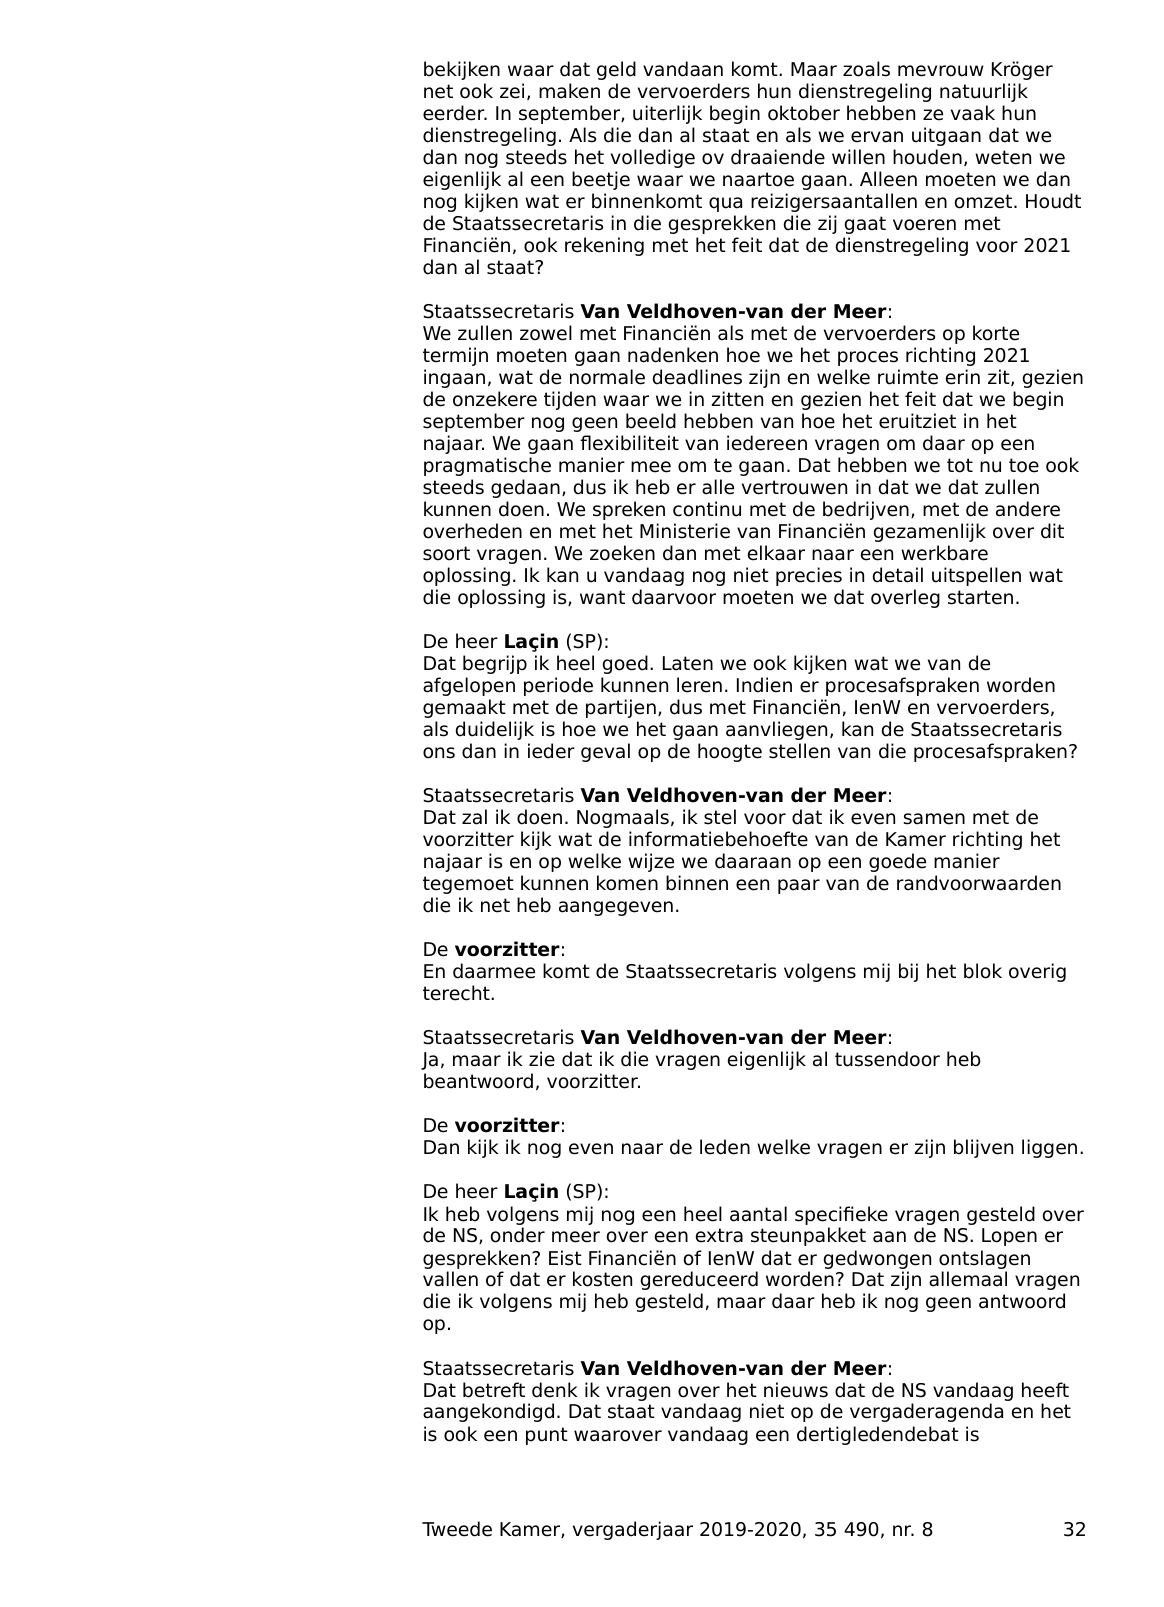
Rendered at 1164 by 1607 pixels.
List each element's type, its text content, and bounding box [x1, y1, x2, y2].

text Dat begrijp ik heel goed. Laten we ook kijken wat we van de afgelopen periode kunnen leren. Indien er procesafspraken worden gemaakt met de partijen, dus met Financiën, IenW en vervoerders, als duidelijk is hoe we het gaan aanvliegen, kan de Staatssecretaris ons dan in ieder geval op de hoogte stellen van die procesafspraken? [422, 653, 1087, 763]
text De voorzitter: [422, 1115, 1087, 1137]
text Staatssecretaris Van Veldhoven-van der Meer: [422, 1357, 1087, 1379]
text Staatssecretaris Van Veldhoven-van der Meer: [422, 301, 1087, 323]
text We zullen zowel met Financiën als met de vervoerders op korte termijn moeten gaan nadenken hoe we het proces richting 2021 ingaan, wat de normale deadlines zijn en welke ruimte erin zit, gezien de onzekere tijden waar we in zitten en gezien het feit dat we begin september nog geen beeld hebben van hoe het eruitziet in het najaar. We gaan flexibiliteit van iedereen vragen om daar op een pragmatische manier mee om te gaan. Dat hebben we tot nu toe ook steeds gedaan, dus ik heb er alle vertrouwen in dat we dat zullen kunnen doen. We spreken continu met de bedrijven, met de andere overheden en met het Ministerie van Financiën gezamenlijk over dit soort vragen. We zoeken dan met elkaar naar een werkbare oplossing. Ik kan u vandaag nog niet precies in detail uitspellen wat die oplossing is, want daarvoor moeten we dat overleg starten. [422, 323, 1087, 609]
text En daarmee komt de Staatssecretaris volgens mij bij het blok overig terecht. [422, 961, 1087, 1005]
text Staatssecretaris Van Veldhoven-van der Meer: [422, 785, 1087, 807]
text De heer Laçin (SP): [422, 631, 1087, 653]
text Staatssecretaris Van Veldhoven-van der Meer: [422, 1027, 1087, 1049]
text Dat betreft denk ik vragen over het nieuws dat de NS vandaag heeft aangekondigd. Dat staat vandaag niet op de vergaderagenda en het is ook een punt waarover vandaag een dertigledendebat is [422, 1379, 1087, 1445]
text Dat zal ik doen. Nogmaals, ik stel voor dat ik even samen met de voorzitter kijk wat de informatiebehoefte van de Kamer richting het najaar is en op welke wijze we daaraan op een goede manier tegemoet kunnen komen binnen een paar van de randvoorwaarden die ik net heb aangegeven. [422, 807, 1087, 917]
text Ik heb volgens mij nog een heel aantal specifieke vragen gesteld over de NS, onder meer over een extra steunpakket aan de NS. Lopen er gesprekken? Eist Financiën of IenW dat er gedwongen ontslagen vallen of dat er kosten gereduceerd worden? Dat zijn allemaal vragen die ik volgens mij heb gesteld, maar daar heb ik nog geen antwoord op. [422, 1203, 1087, 1335]
text De voorzitter: [422, 939, 1087, 961]
text Ja, maar ik zie dat ik die vragen eigenlijk al tussendoor heb beantwoord, voorzitter. [422, 1049, 1087, 1093]
text De heer Laçin (SP): [422, 1181, 1087, 1203]
text Dan kijk ik nog even naar de leden welke vragen er zijn blijven liggen. [422, 1137, 1087, 1159]
text bekijken waar dat geld vandaan komt. Maar zoals mevrouw Kröger net ook zei, maken de vervoerders hun dienstregeling natuurlijk eerder. In september, uiterlijk begin oktober hebben ze vaak hun dienstregeling. Als die dan al staat en als we ervan uitgaan dat we dan nog steeds het volledige ov draaiende willen houden, weten we eigenlijk al een beetje waar we naartoe gaan. Alleen moeten we dan nog kijken wat er binnenkomt qua reizigersaantallen en omzet. Houdt de Staatssecretaris in die gesprekken die zij gaat voeren met Financiën, ook rekening met het feit dat de dienstregeling voor 2021 dan al staat? [422, 59, 1087, 279]
